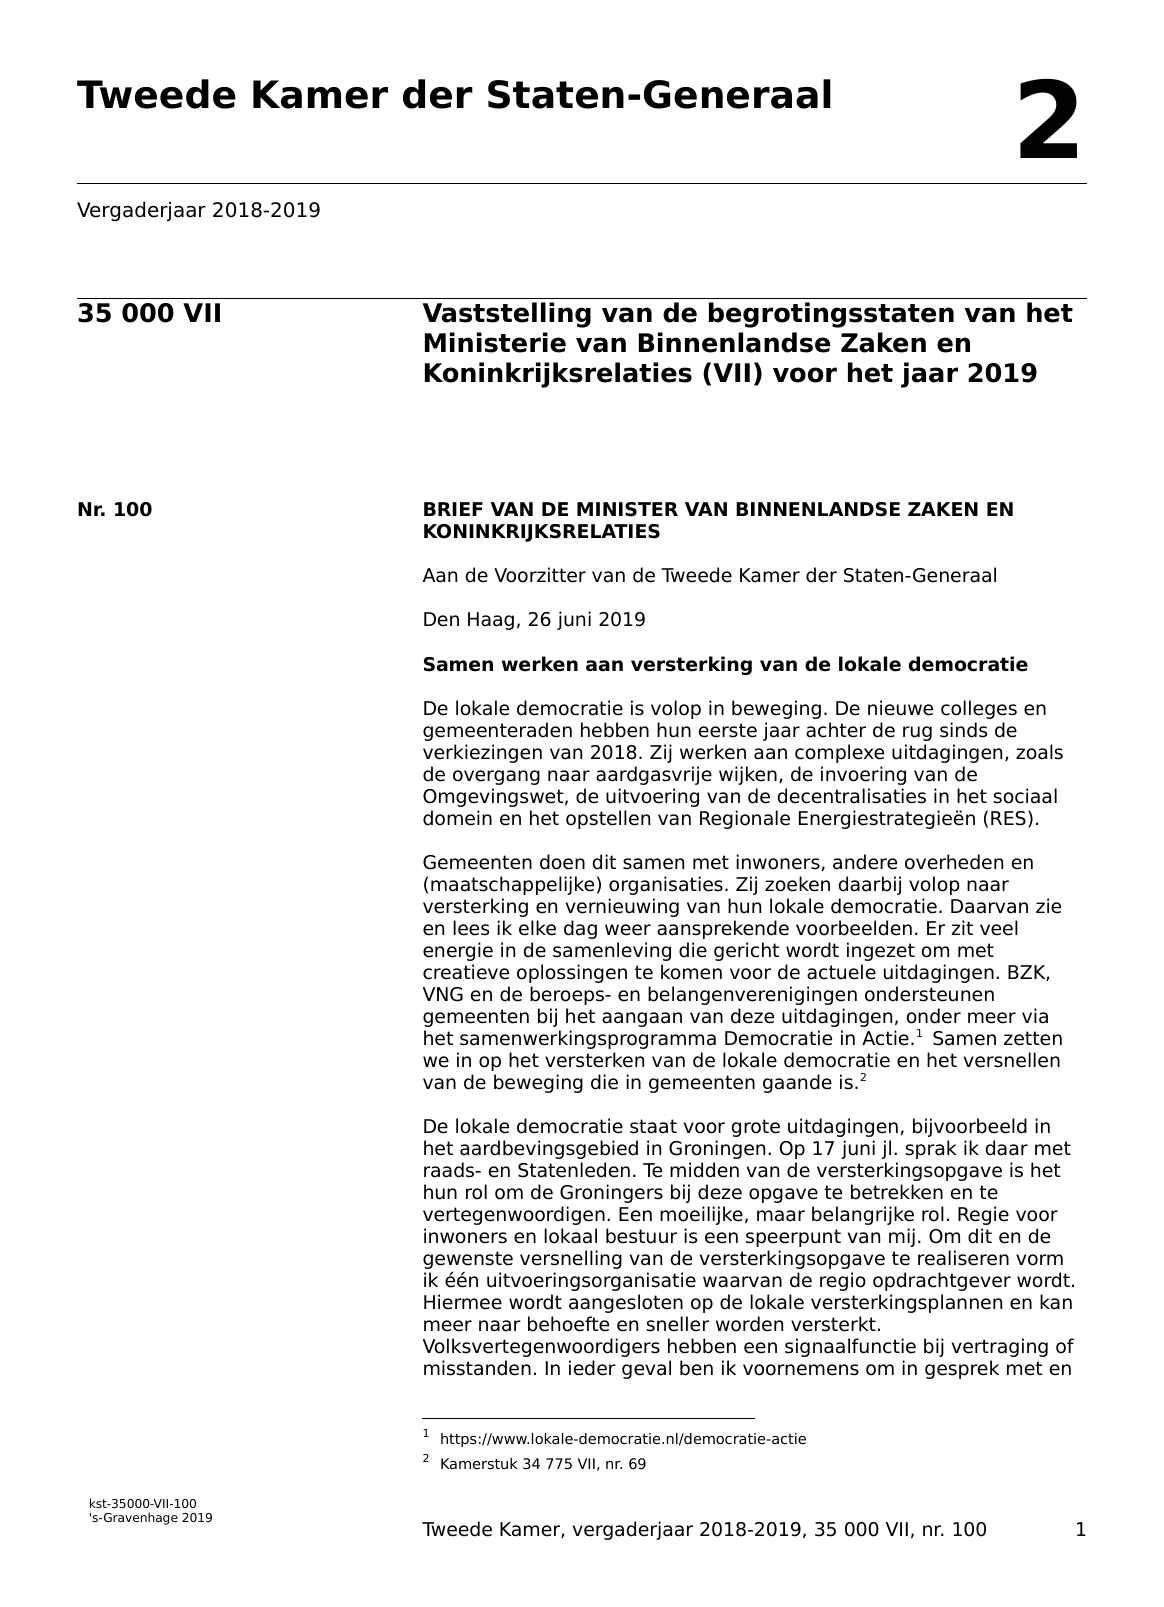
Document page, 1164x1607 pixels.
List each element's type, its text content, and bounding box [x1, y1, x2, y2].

text De lokale democratie is volop in beweging. De nieuwe colleges en gemeenteraden hebben hun eerste jaar achter de rug sinds de verkiezingen van 2018. Zij werken aan complexe uitdagingen, zoals de overgang naar aardgasvrije wijken, de invoering van de Omgevingswet, de uitvoering van de decentralisaties in het sociaal domein en het opstellen van Regionale Energiestrategieën (RES). [422, 698, 1087, 829]
text kst-35000-VII-100 [88, 1497, 323, 1511]
text 's-Gravenhage 2019 [88, 1511, 323, 1525]
subtitle Samen werken aan versterking van de lokale democratie [422, 653, 1087, 676]
subtitle Nr. 100 BRIEF VAN DE MINISTER VAN BINNENLANDSE ZAKEN EN KONINKRIJKSRELATIES [77, 499, 1087, 543]
text Gemeenten doen dit samen met inwoners, andere overheden en (maatschappelijke) organisaties. Zij zoeken daarbij volop naar versterking en vernieuwing van hun lokale democratie. Daarvan zie en lees ik elke dag weer aansprekende voorbeelden. Er zit veel energie in de samenleving die gericht wordt ingezet om met creatieve oplossingen te komen voor de actuele uitdagingen. BZK, VNG en de beroeps- en belangenverenigingen ondersteunen gemeenten bij het aangaan van deze uitdagingen, onder meer via het samenwerkingsprogramma Democratie in Actie. Samen zetten we in op het versterken van de lokale democratie en het versnellen van de beweging die in gemeenten gaande is. [422, 852, 1087, 1093]
table_header Tweede Kamer der Staten-Generaal [77, 59, 886, 183]
text De lokale democratie staat voor grote uitdagingen, bijvoorbeeld in het aardbevingsgebied in Groningen. Op 17 juni jl. sprak ik daar met raads- en Statenleden. Te midden van de versterkingsopgave is het hun rol om de Groningers bij deze opgave te betrekken en te vertegenwoordigen. Een moeilijke, maar belangrijke rol. Regie voor inwoners en lokaal bestuur is een speerpunt van mij. Om dit en de gewenste versnelling van de versterkingsopgave te realiseren vorm ik één uitvoeringsorganisatie waarvan de regio opdrachtgever wordt. Hiermee wordt aangesloten op de lokale versterkingsplannen en kan meer naar behoefte en sneller worden versterkt. Volksvertegenwoordigers hebben een signaalfunctie bij vertraging of misstanden. In ieder geval ben ik voornemens om in gesprek met en [422, 1116, 1087, 1379]
text Kamerstuk 34 775 VII, nr. 69 [422, 1452, 1087, 1474]
text https://www.lokale-democratie.nl/democratie-actie [422, 1427, 1087, 1449]
table_header 2 [886, 59, 1087, 183]
subtitle 35 000 VII Vaststelling van de begrotingsstaten van het Ministerie van Binnenlandse Zaken en Koninkrijksrelaties (VII) voor het jaar 2019 [77, 299, 1087, 388]
text Den Haag, 26 juni 2019 [422, 609, 1087, 631]
text Aan de Voorzitter van de Tweede Kamer der Staten-Generaal [422, 565, 1087, 587]
table_cell Vergaderjaar 2018-2019 [77, 184, 1087, 298]
